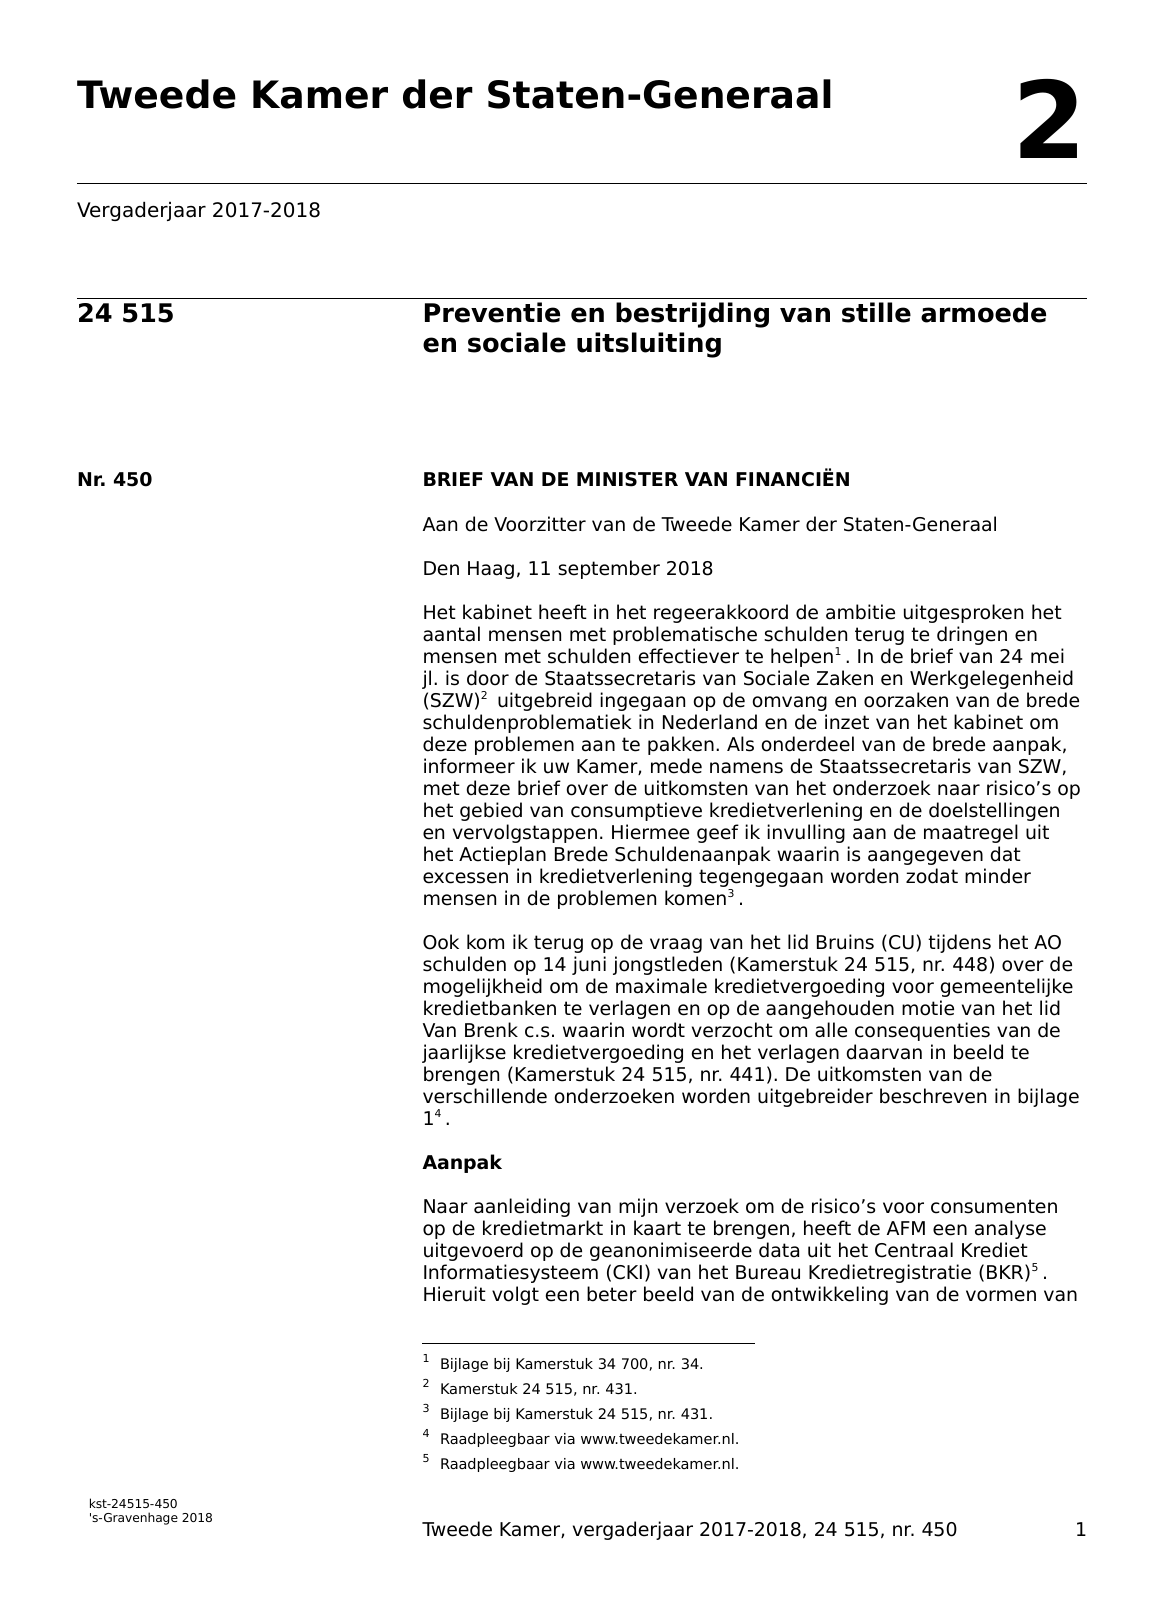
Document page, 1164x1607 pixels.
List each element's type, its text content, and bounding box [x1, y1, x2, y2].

text Den Haag, 11 september 2018 [422, 558, 1087, 580]
table_header 2 [886, 59, 1087, 183]
text Aan de Voorzitter van de Tweede Kamer der Staten-Generaal [422, 513, 1087, 536]
text kst-24515-450 [88, 1497, 323, 1511]
subtitle Nr. 450 BRIEF VAN DE MINISTER VAN FINANCIËN [77, 469, 1087, 491]
text Raadpleegbaar via www.tweedekamer.nl. [422, 1452, 1087, 1474]
text Naar aanleiding van mijn verzoek om de risico’s voor consumenten op de kredietmarkt in kaart te brengen, heeft de AFM een analyse uitgevoerd op de geanonimiseerde data uit het Centraal Krediet Informatiesysteem (CKI) van het Bureau Kredietregistratie (BKR). Hieruit volgt een beter beeld van de ontwikkeling van de vormen van [422, 1196, 1087, 1306]
table_header Tweede Kamer der Staten-Generaal [77, 59, 886, 183]
text Ook kom ik terug op de vraag van het lid Bruins (CU) tijdens het AO schulden op 14 juni jongstleden (Kamerstuk 24 515, nr. 448) over de mogelijkheid om de maximale kredietvergoeding voor gemeentelijke kredietbanken te verlagen en op de aangehouden motie van het lid Van Brenk c.s. waarin wordt verzocht om alle consequenties van de jaarlijkse kredietvergoeding en het verlagen daarvan in beeld te brengen (Kamerstuk 24 515, nr. 441). De uitkomsten van de verschillende onderzoeken worden uitgebreider beschreven in bijlage 1. [422, 932, 1087, 1129]
text Het kabinet heeft in het regeerakkoord de ambitie uitgesproken het aantal mensen met problematische schulden terug te dringen en mensen met schulden effectiever te helpen. In de brief van 24 mei jl. is door de Staatssecretaris van Sociale Zaken en Werkgelegenheid (SZW) uitgebreid ingegaan op de omvang en oorzaken van de brede schuldenproblematiek in Nederland en de inzet van het kabinet om deze problemen aan te pakken. Als onderdeel van de brede aanpak, informeer ik uw Kamer, mede namens de Staatssecretaris van SZW, met deze brief over de uitkomsten van het onderzoek naar risico’s op het gebied van consumptieve kredietverlening en de doelstellingen en vervolgstappen. Hiermee geef ik invulling aan de maatregel uit het Actieplan Brede Schuldenaanpak waarin is aangegeven dat excessen in kredietverlening tegengegaan worden zodat minder mensen in de problemen komen. [422, 602, 1087, 909]
subtitle Aanpak [422, 1152, 1087, 1174]
text Bijlage bij Kamerstuk 34 700, nr. 34. [422, 1352, 1087, 1374]
text Bijlage bij Kamerstuk 24 515, nr. 431. [422, 1402, 1087, 1424]
text Kamerstuk 24 515, nr. 431. [422, 1377, 1087, 1399]
text 's-Gravenhage 2018 [88, 1511, 323, 1525]
text Raadpleegbaar via www.tweedekamer.nl. [422, 1427, 1087, 1449]
subtitle 24 515 Preventie en bestrijding van stille armoede en sociale uitsluiting [77, 299, 1087, 358]
table_cell Vergaderjaar 2017-2018 [77, 184, 1087, 298]
